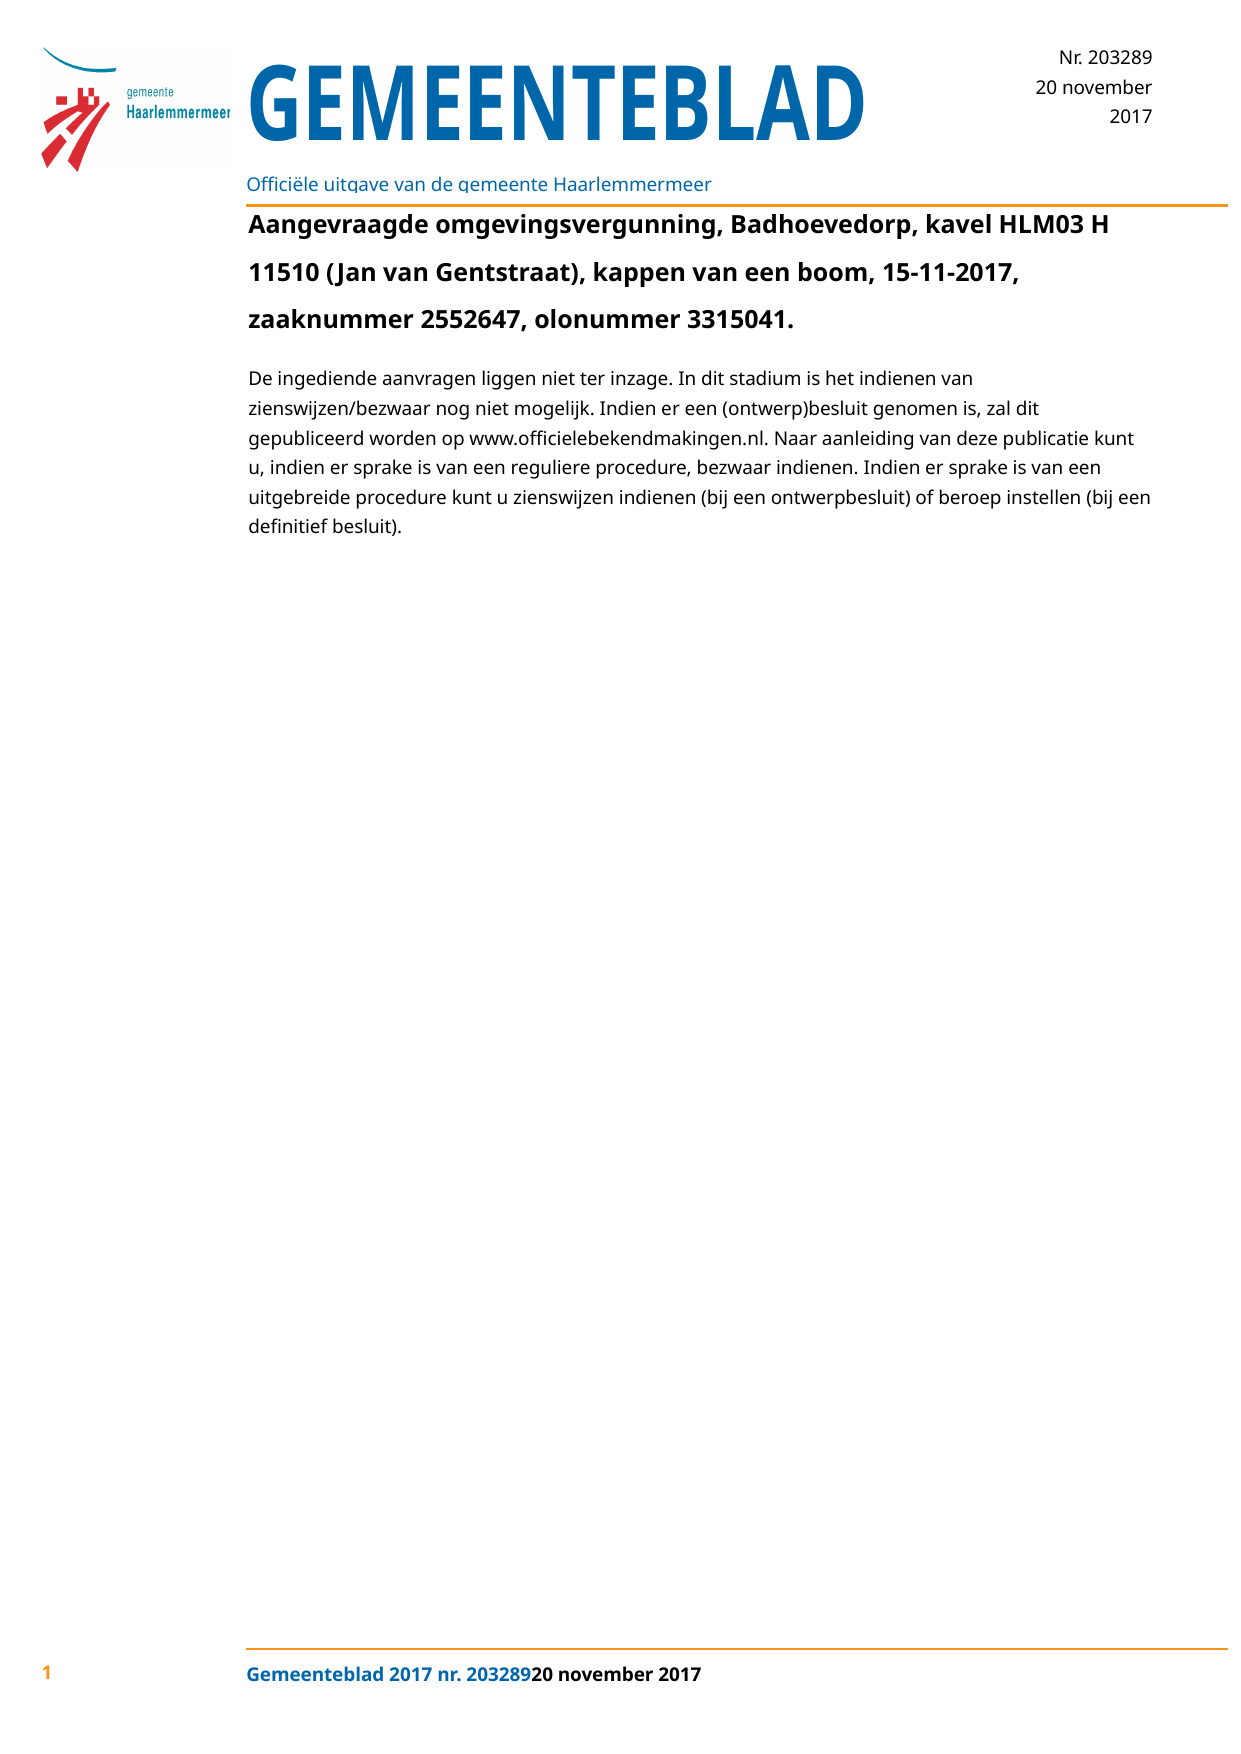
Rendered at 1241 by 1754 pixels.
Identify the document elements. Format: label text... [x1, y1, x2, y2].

picture [41, 47, 231, 172]
text De ingediende aanvragen liggen niet ter inzage. In dit stadium is het indienen van zienswijzen/bezwaar nog niet mogelijk. Indien er een (ontwerp)besluit genomen is, zal dit gepubliceerd worden op www.officielebekendmakingen.nl. Naar aanleiding van deze publicatie kunt u, indien er sprake is van een reguliere procedure, bezwaar indienen. Indien er sprake is van een uitgebreide procedure kunt u zienswijzen indienen (bij een ontwerpbesluit) of beroep instellen (bij een definitief besluit). [248, 366, 1152, 539]
text Aangevraagde omgevingsvergunning, Badhoevedorp, kavel HLM03 H 11510 (Jan van Gentstraat), kappen van een boom, 15-11-2017, zaaknummer 2552647, olonummer 3315041. [248, 207, 1152, 336]
